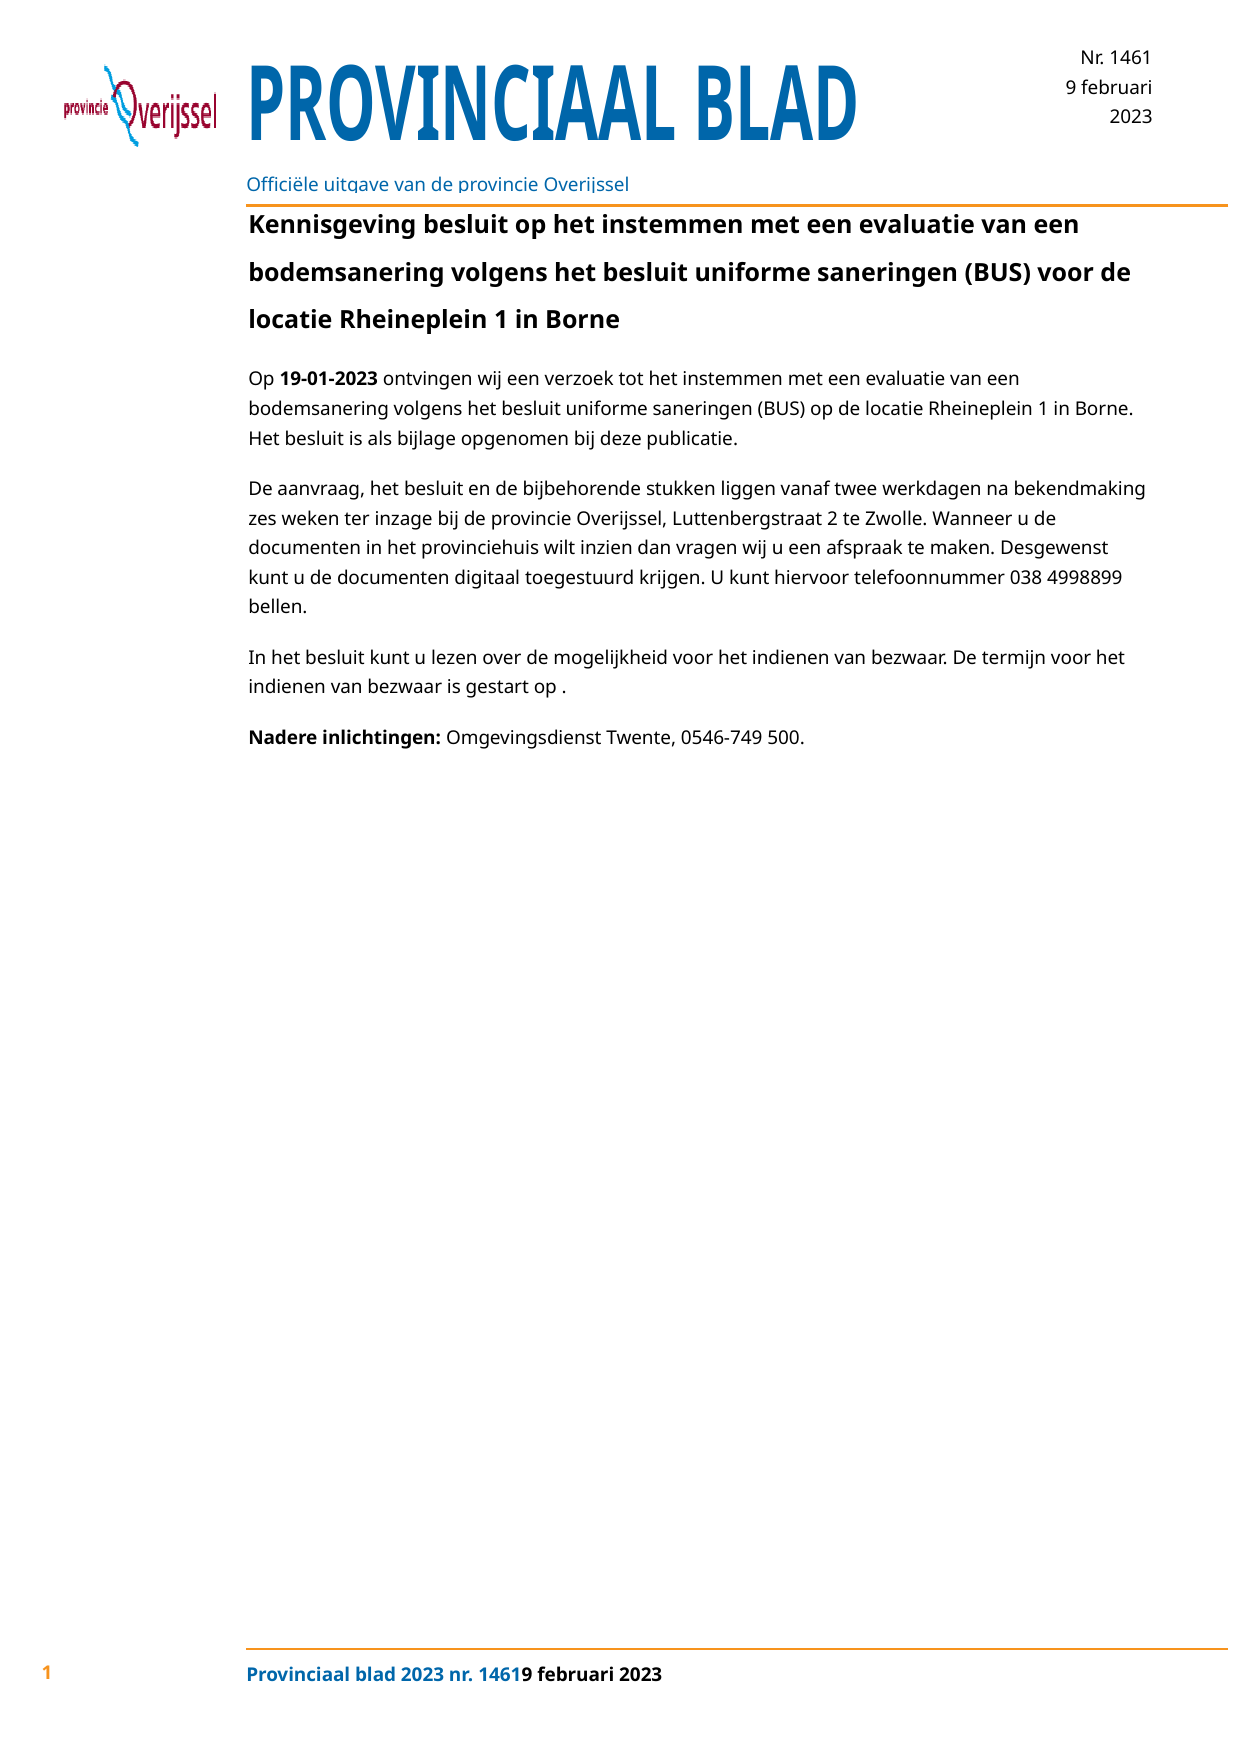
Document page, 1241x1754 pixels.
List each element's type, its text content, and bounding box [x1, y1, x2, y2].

text Kennisgeving besluit op het instemmen met een evaluatie van een bodemsanering volgens het besluit uniforme saneringen (BUS) voor de locatie Rheineplein 1 in Borne [248, 207, 1152, 336]
text Op 19-01-2023 ontvingen wij een verzoek tot het instemmen met een evaluatie van een bodemsanering volgens het besluit uniforme saneringen (BUS) op de locatie Rheineplein 1 in Borne. Het besluit is als bijlage opgenomen bij deze publicatie. [248, 366, 1152, 450]
text Nadere inlichtingen: Omgevingsdienst Twente, 0546-749 500. [248, 724, 1152, 749]
text De aanvraag, het besluit en de bijbehorende stukken liggen vanaf twee werkdagen na bekendmaking zes weken ter inzage bij de provincie Overijssel, Luttenbergstraat 2 te Zwolle. Wanneer u de documenten in het provinciehuis wilt inzien dan vragen wij u een afspraak te maken. Desgewenst kunt u de documenten digitaal toegestuurd krijgen. U kunt hiervoor telefoonnummer 038 4998899 bellen. [248, 475, 1152, 619]
text In het besluit kunt u lezen over de mogelijkheid voor het indienen van bezwaar. De termijn voor het indienen van bezwaar is gestart op . [248, 644, 1152, 699]
picture [41, 47, 231, 172]
